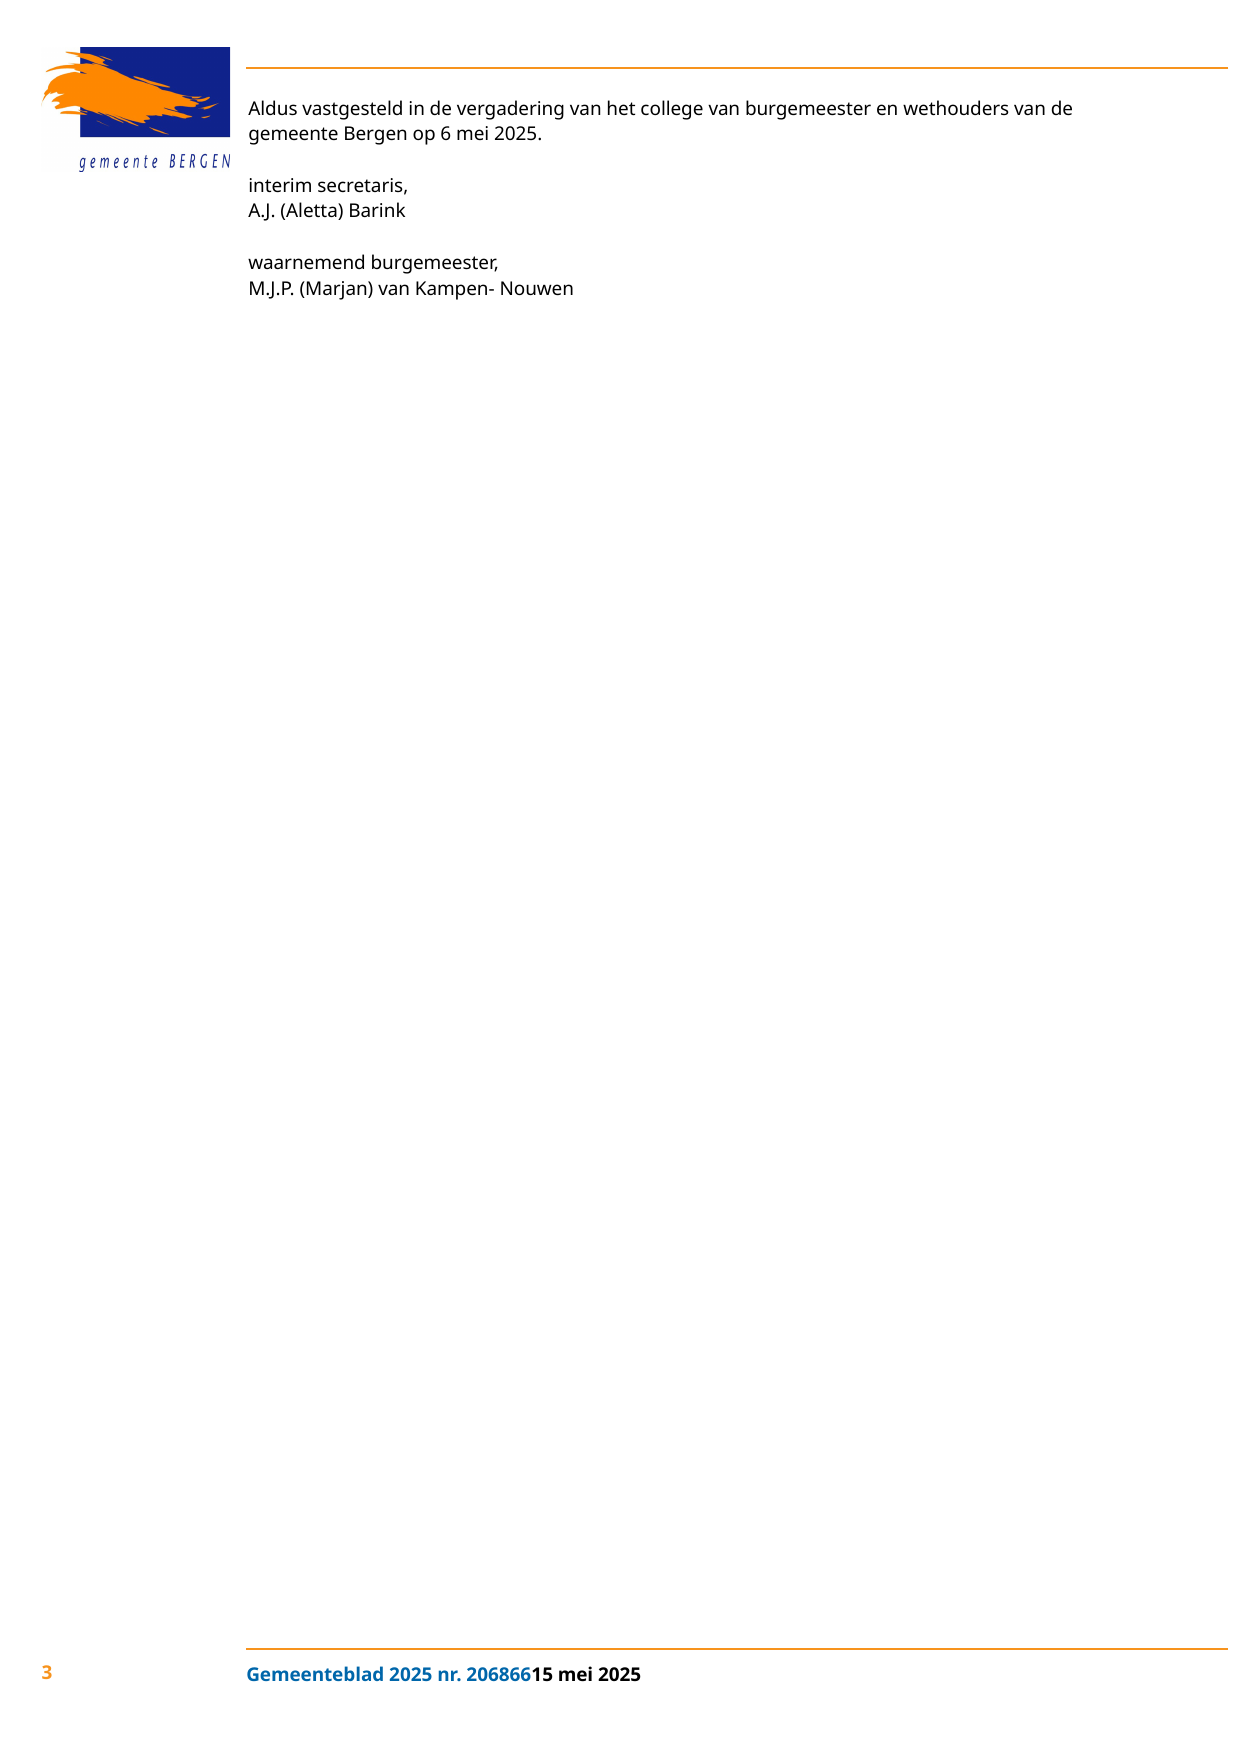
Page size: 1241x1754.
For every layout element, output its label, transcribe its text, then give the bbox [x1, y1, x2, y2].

text Aldus vastgesteld in de vergadering van het college van burgemeester en wethouders van de gemeente Bergen op 6 mei 2025. [248, 95, 1152, 146]
text A.J. (Aletta) Barink [248, 198, 1152, 223]
text interim secretaris, [248, 172, 1152, 198]
text waarnemend burgemeester, [248, 249, 1152, 275]
text M.J.P. (Marjan) van Kampen- Nouwen [248, 275, 1152, 301]
picture [41, 47, 231, 172]
